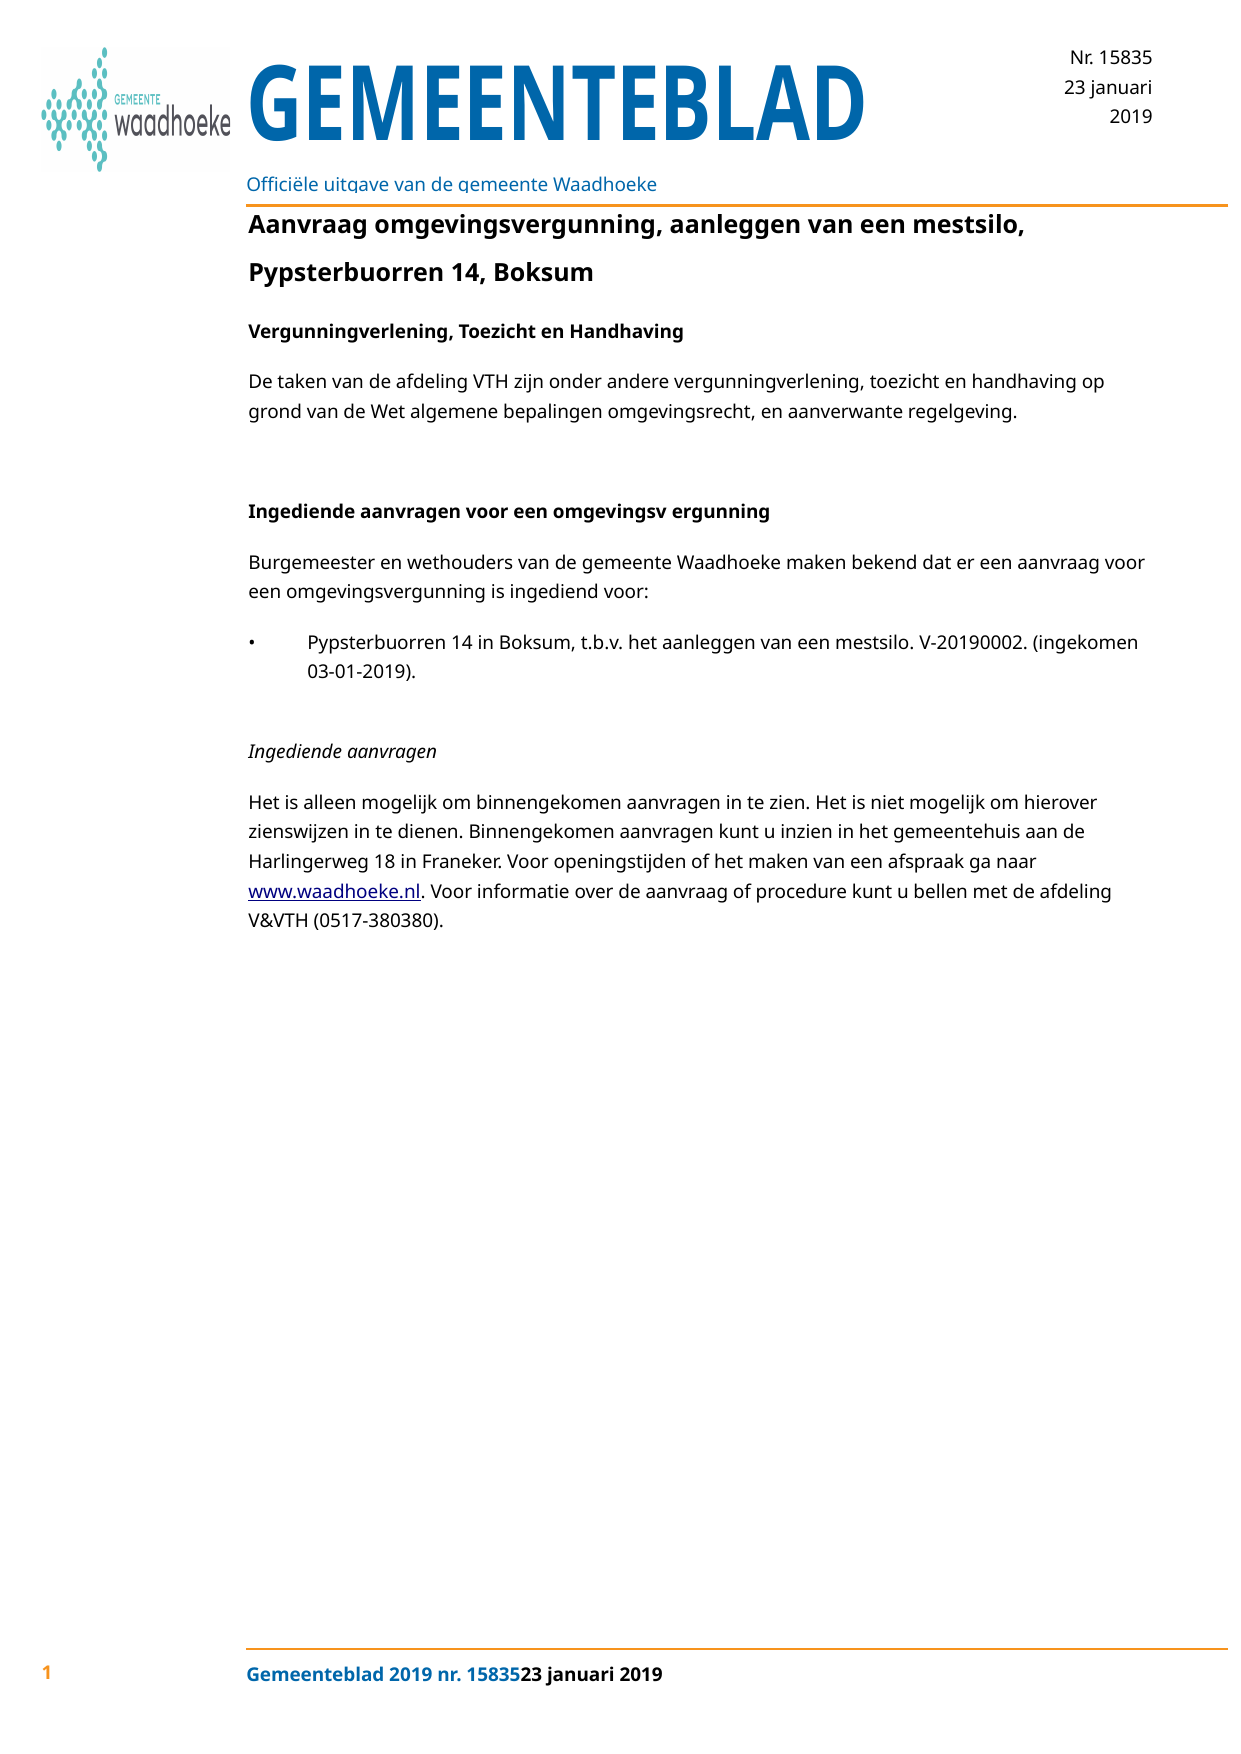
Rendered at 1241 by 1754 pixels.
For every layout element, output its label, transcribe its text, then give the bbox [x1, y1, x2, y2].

text Het is alleen mogelijk om binnengekomen aanvragen in te zien. Het is niet mogelijk om hierover zienswijzen in te dienen. Binnengekomen aanvragen kunt u inzien in het gemeentehuis aan de Harlingerweg 18 in Franeker. Voor openingstijden of het maken van een afspraak ga naar www.waadhoeke.nl. Voor informatie over de aanvraag of procedure kunt u bellen met de afdeling V&VTH (0517-380380). [248, 789, 1152, 933]
text Ingediende aanvragen voor een omgevingsv ergunning [248, 499, 1152, 524]
text Aanvraag omgevingsvergunning, aanleggen van een mestsilo, Pypsterbuorren 14, Boksum [248, 207, 1152, 288]
list Pypsterbuorren 14 in Boksum, t.b.v. het aanleggen van een mestsilo. V-20190002. (ingekomen 03-01-2019). [248, 629, 1152, 684]
text Vergunningverlening, Toezicht en Handhaving [248, 318, 1152, 344]
text Ingediende aanvragen [248, 739, 1152, 764]
text Burgemeester en wethouders van de gemeente Waadhoeke maken bekend dat er een aanvraag voor een omgevingsvergunning is ingediend voor: [248, 549, 1152, 604]
picture [41, 47, 231, 172]
text De taken van de afdeling VTH zijn onder andere vergunningverlening, toezicht en handhaving op grond van de Wet algemene bepalingen omgevingsrecht, en aanverwante regelgeving. [248, 368, 1152, 424]
